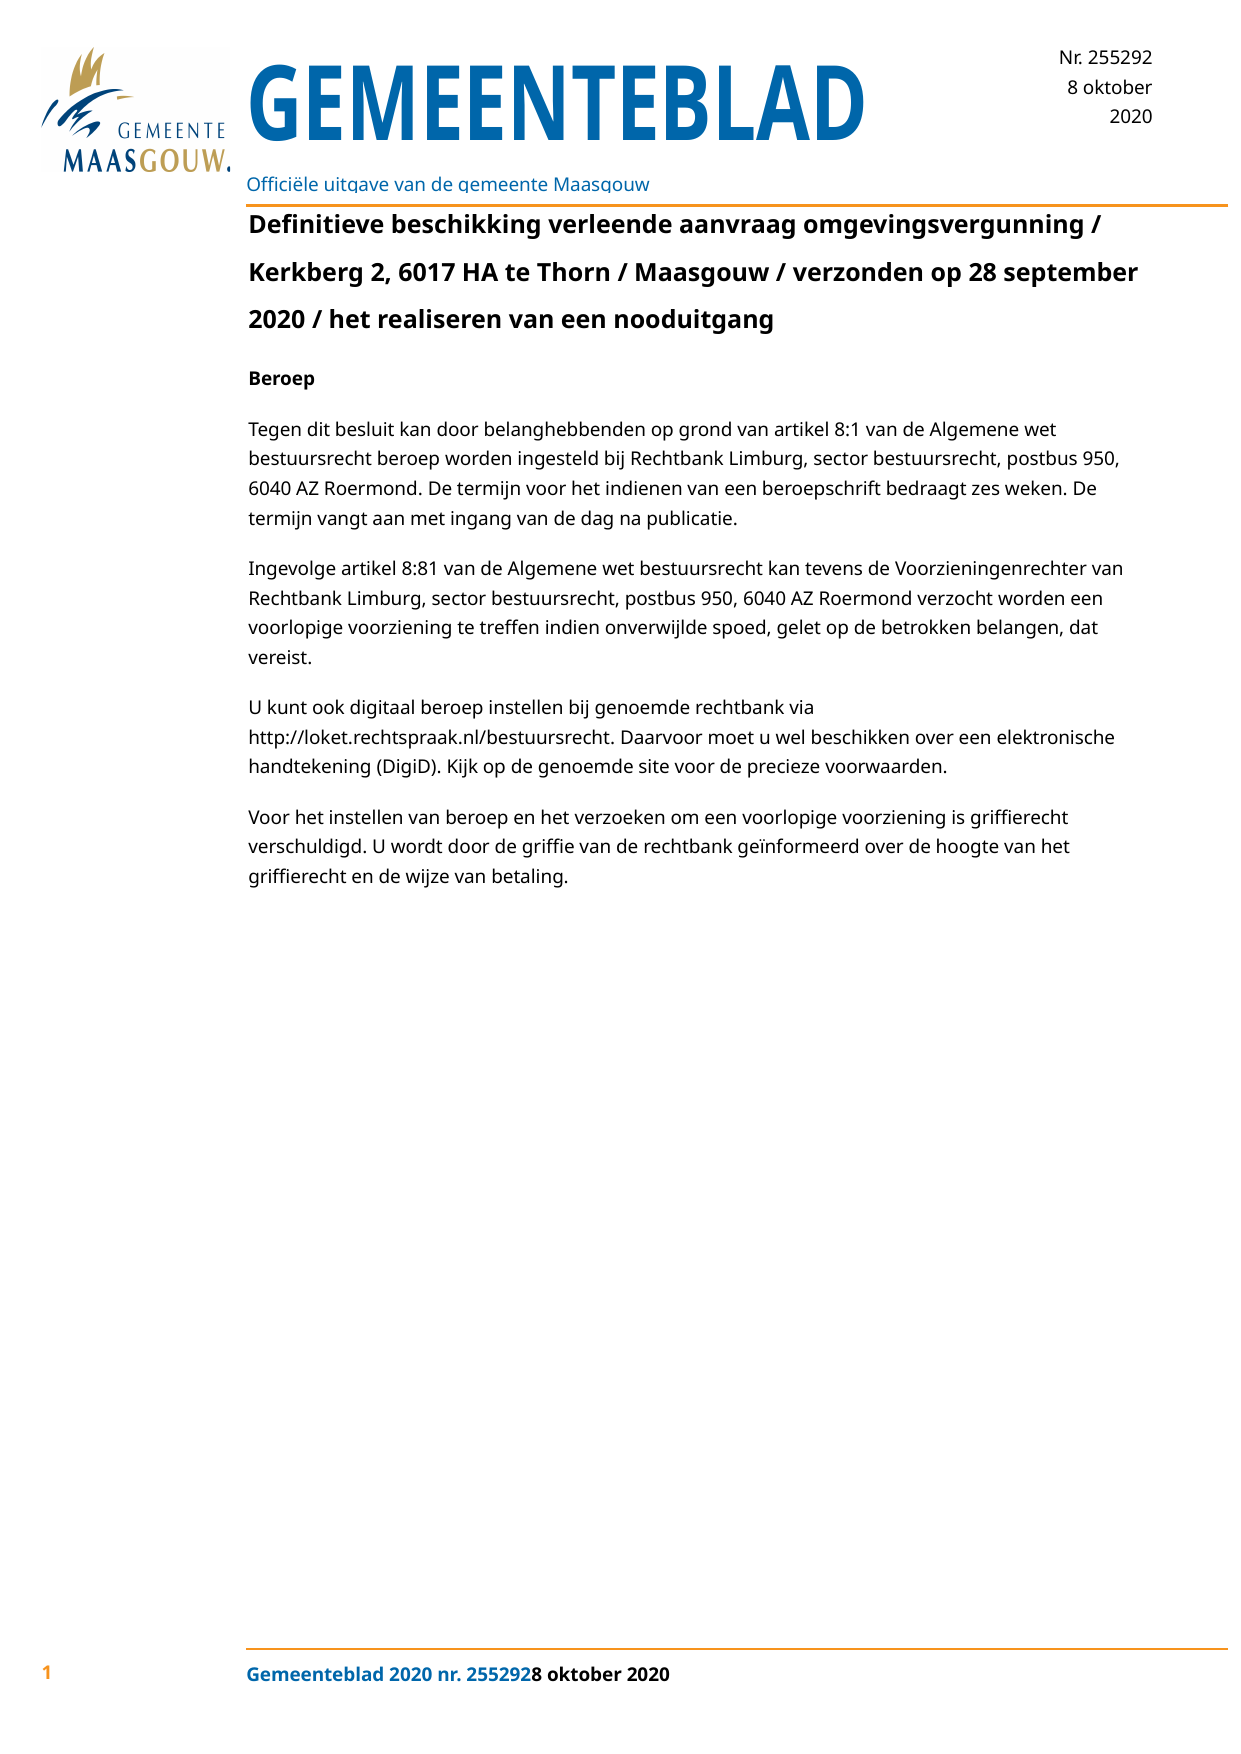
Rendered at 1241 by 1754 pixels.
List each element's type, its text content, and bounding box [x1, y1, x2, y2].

text Tegen dit besluit kan door belanghebbenden op grond van artikel 8:1 van de Algemene wet bestuursrecht beroep worden ingesteld bij Rechtbank Limburg, sector bestuursrecht, postbus 950, 6040 AZ Roermond. De termijn voor het indienen van een beroepschrift bedraagt zes weken. De termijn vangt aan met ingang van de dag na publicatie. [248, 416, 1152, 530]
text Ingevolge artikel 8:81 van de Algemene wet bestuursrecht kan tevens de Voorzieningenrechter van Rechtbank Limburg, sector bestuursrecht, postbus 950, 6040 AZ Roermond verzocht worden een voorlopige voorziening te treffen indien onverwijlde spoed, gelet op de betrokken belangen, dat vereist. [248, 555, 1152, 669]
text Beroep [248, 366, 1152, 391]
picture [41, 47, 231, 172]
text Definitieve beschikking verleende aanvraag omgevingsvergunning / Kerkberg 2, 6017 HA te Thorn / Maasgouw / verzonden op 28 september 2020 / het realiseren van een nooduitgang [248, 207, 1152, 336]
text Voor het instellen van beroep en het verzoeken om een voorlopige voorziening is griffierecht verschuldigd. U wordt door de griffie van de rechtbank geïnformeerd over de hoogte van het griffierecht en de wijze van betaling. [248, 804, 1152, 889]
text U kunt ook digitaal beroep instellen bij genoemde rechtbank via http://loket.rechtspraak.nl/bestuursrecht. Daarvoor moet u wel beschikken over een elektronische handtekening (DigiD). Kijk op de genoemde site voor de precieze voorwaarden. [248, 694, 1152, 779]
